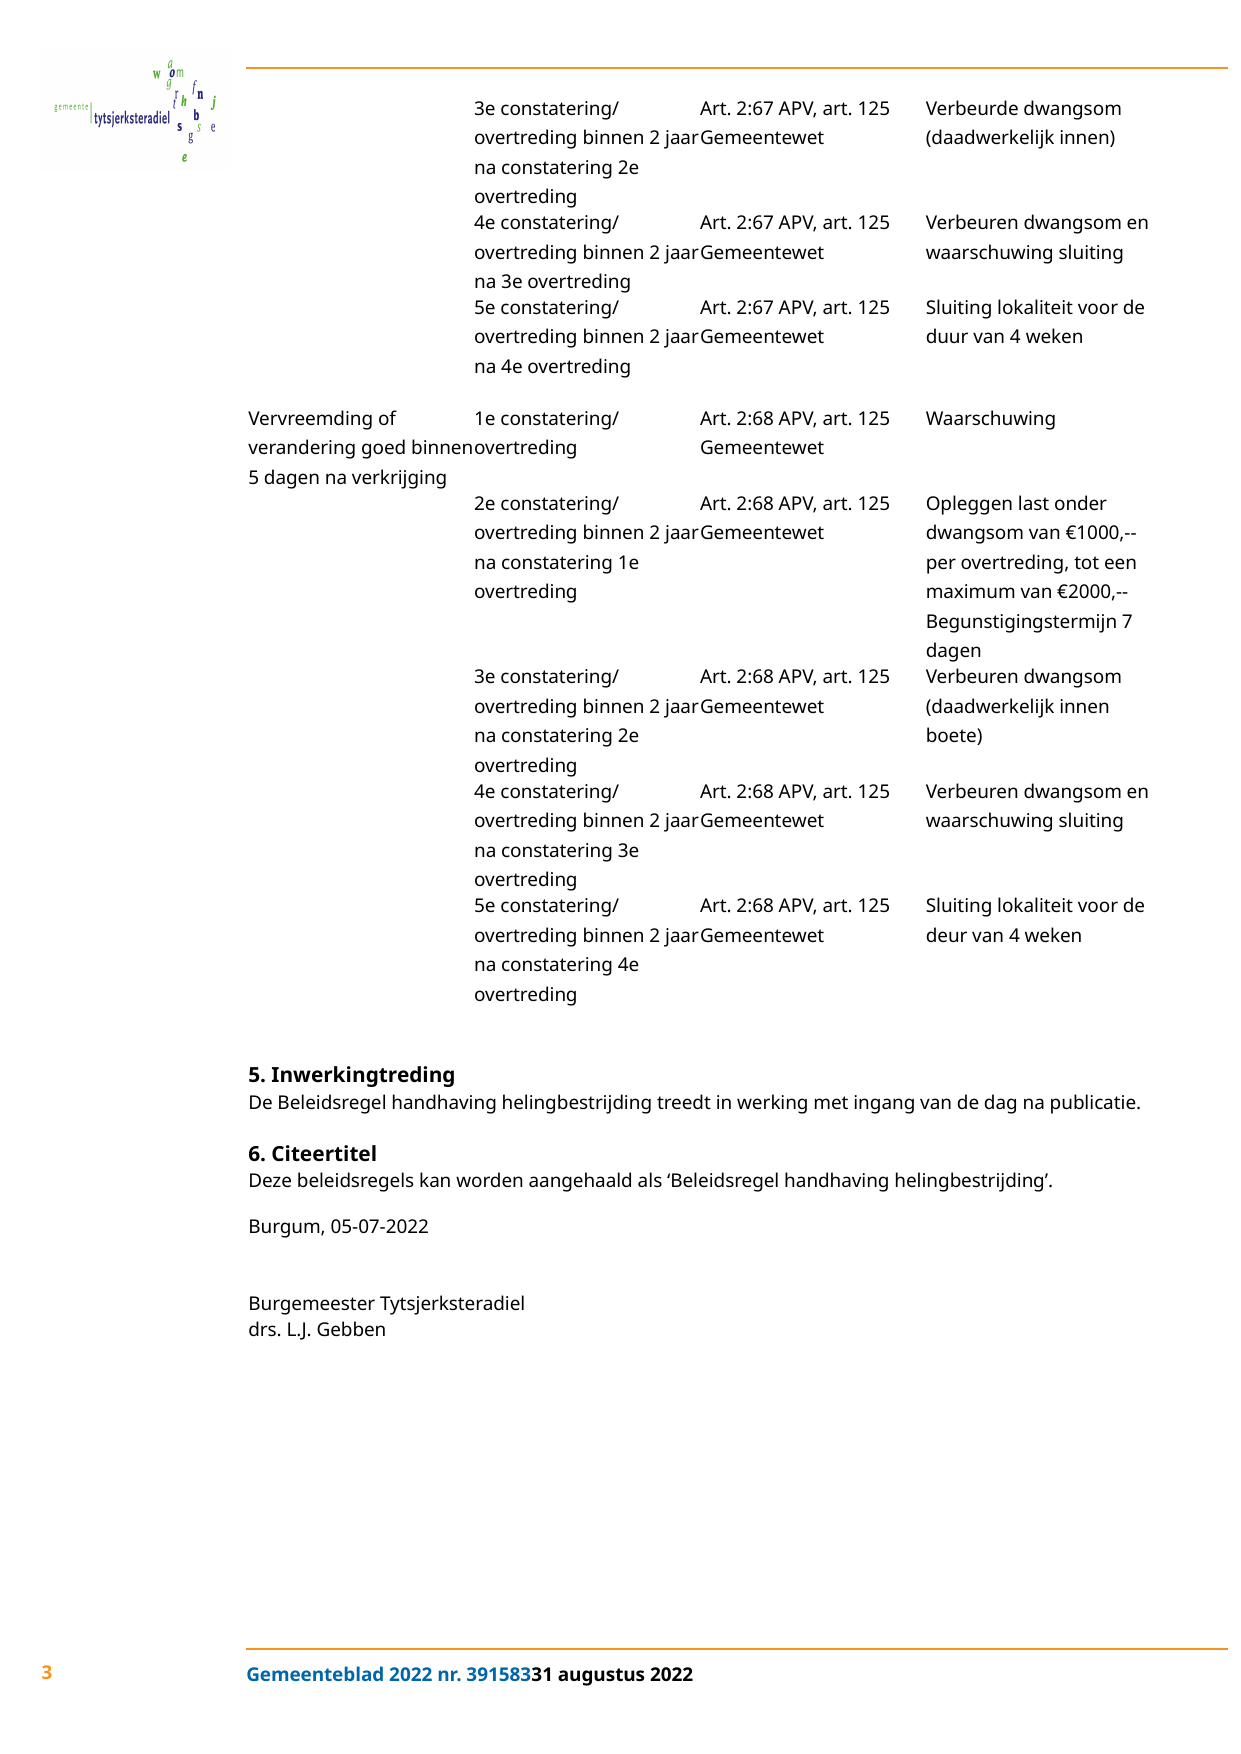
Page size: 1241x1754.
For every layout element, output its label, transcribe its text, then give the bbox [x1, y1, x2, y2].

table_cell Verbeuren dwangsom en waarschuwing sluiting [926, 778, 1152, 892]
table_cell 3e constatering/ overtreding binnen 2 jaar na constatering 2e overtreding [474, 663, 700, 778]
table_cell Art. 2:67 APV, art. 125 Gemeentewet [700, 209, 926, 294]
table_cell 5e constatering/ overtreding binnen 2 jaar na constatering 4e overtreding [474, 892, 700, 1007]
text 5. Inwerkingtreding [248, 1060, 1152, 1089]
table_cell Waarschuwing [926, 405, 1152, 490]
table_cell Art. 2:68 APV, art. 125 Gemeentewet [700, 405, 926, 490]
table_cell [700, 379, 926, 405]
text Deze beleidsregels kan worden aangehaald als ‘Beleidsregel handhaving helingbestrijding’. [248, 1168, 1152, 1193]
table_cell Art. 2:68 APV, art. 125 Gemeentewet [700, 778, 926, 892]
table_cell Opleggen last onder dwangsom van €1000,-- per overtreding, tot een maximum van €2000,-- Begunstigingstermijn 7 dagen [926, 490, 1152, 663]
table_cell Verbeuren dwangsom en waarschuwing sluiting [926, 209, 1152, 294]
table_cell 4e constatering/ overtreding binnen 2 jaar na 3e overtreding [474, 209, 700, 294]
table_cell Sluiting lokaliteit voor de deur van 4 weken [926, 892, 1152, 1007]
text 6. Citeertitel [248, 1139, 1152, 1168]
table_cell [926, 379, 1152, 405]
table_cell 2e constatering/ overtreding binnen 2 jaar na constatering 1e overtreding [474, 490, 700, 663]
table_cell [248, 95, 474, 209]
table_cell Art. 2:67 APV, art. 125 Gemeentewet [700, 95, 926, 209]
table_cell [248, 379, 474, 405]
table_cell Verbeurde dwangsom (daadwerkelijk innen) [926, 95, 1152, 209]
table_cell 5e constatering/ overtreding binnen 2 jaar na 4e overtreding [474, 294, 700, 379]
table_cell [248, 778, 474, 892]
table_cell [474, 379, 700, 405]
picture [41, 47, 231, 172]
table_cell Verbeuren dwangsom (daadwerkelijk innen boete) [926, 663, 1152, 778]
text Burgemeester Tytsjerksteradiel [248, 1291, 1152, 1316]
table_cell Art. 2:67 APV, art. 125 Gemeentewet [700, 294, 926, 379]
text Burgum, 05-07-2022 [248, 1213, 1152, 1239]
table_cell Art. 2:68 APV, art. 125 Gemeentewet [700, 892, 926, 1007]
table_cell [248, 892, 474, 1007]
table_cell 1e constatering/ overtreding [474, 405, 700, 490]
table_cell [248, 663, 474, 778]
table_cell Sluiting lokaliteit voor de duur van 4 weken [926, 294, 1152, 379]
text De Beleidsregel handhaving helingbestrijding treedt in werking met ingang van de dag na publicatie. [248, 1089, 1152, 1114]
table_cell [248, 490, 474, 663]
table_cell 4e constatering/ overtreding binnen 2 jaar na constatering 3e overtreding [474, 778, 700, 892]
table_cell Art. 2:68 APV, art. 125 Gemeentewet [700, 490, 926, 663]
table_cell 3e constatering/ overtreding binnen 2 jaar na constatering 2e overtreding [474, 95, 700, 209]
table_cell [248, 209, 474, 294]
table_cell Vervreemding of verandering goed binnen 5 dagen na verkrijging [248, 405, 474, 490]
table_cell Art. 2:68 APV, art. 125 Gemeentewet [700, 663, 926, 778]
table_cell [248, 294, 474, 379]
text drs. L.J. Gebben [248, 1316, 1152, 1342]
